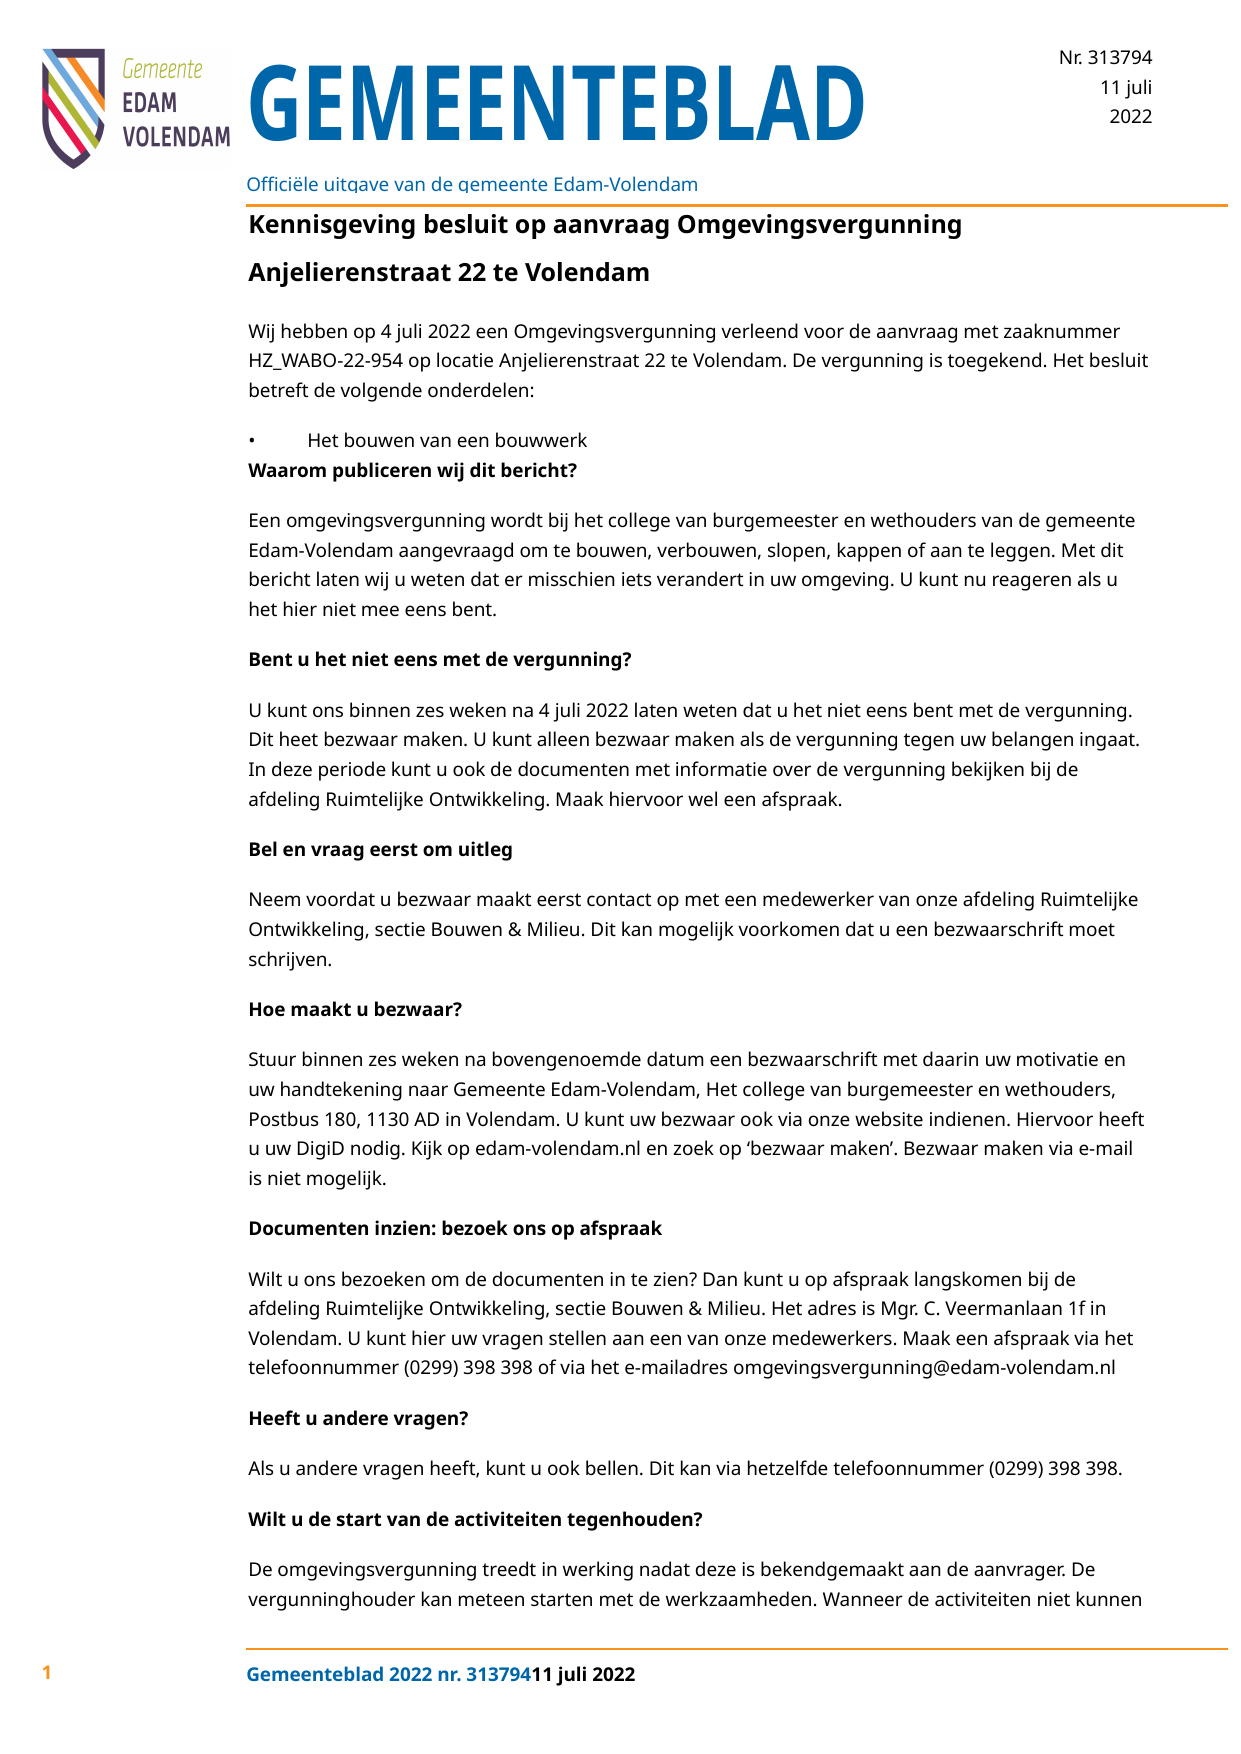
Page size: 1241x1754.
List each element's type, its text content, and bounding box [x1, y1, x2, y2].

text Kennisgeving besluit op aanvraag Omgevingsvergunning Anjelierenstraat 22 te Volendam [248, 207, 1152, 288]
text Waarom publiceren wij dit bericht? [248, 457, 1152, 483]
text Bent u het niet eens met de vergunning? [248, 647, 1152, 672]
text Neem voordat u bezwaar maakt eerst contact op met een medewerker van onze afdeling Ruimtelijke Ontwikkeling, sectie Bouwen & Milieu. Dit kan mogelijk voorkomen dat u een bezwaarschrift moet schrijven. [248, 887, 1152, 972]
picture [41, 47, 231, 172]
text Stuur binnen zes weken na bovengenoemde datum een bezwaarschrift met daarin uw motivatie en uw handtekening naar Gemeente Edam-Volendam, Het college van burgemeester en wethouders, Postbus 180, 1130 AD in Volendam. U kunt uw bezwaar ook via onze website indienen. Hiervoor heeft u uw DigiD nodig. Kijk op edam-volendam.nl en zoek op ‘bezwaar maken’. Bezwaar maken via e-mail is niet mogelijk. [248, 1047, 1152, 1191]
text Een omgevingsvergunning wordt bij het college van burgemeester en wethouders van de gemeente Edam-Volendam aangevraagd om te bouwen, verbouwen, slopen, kappen of aan te leggen. Met dit bericht laten wij u weten dat er misschien iets verandert in uw omgeving. U kunt nu reageren als u het hier niet mee eens bent. [248, 507, 1152, 622]
text Bel en vraag eerst om uitleg [248, 836, 1152, 862]
text Documenten inzien: bezoek ons op afspraak [248, 1215, 1152, 1241]
text U kunt ons binnen zes weken na 4 juli 2022 laten weten dat u het niet eens bent met de vergunning. Dit heet bezwaar maken. U kunt alleen bezwaar maken als de vergunning tegen uw belangen ingaat. In deze periode kunt u ook de documenten met informatie over de vergunning bekijken bij de afdeling Ruimtelijke Ontwikkeling. Maak hiervoor wel een afspraak. [248, 697, 1152, 812]
list Het bouwen van een bouwwerk [248, 427, 1152, 453]
text Wilt u de start van de activiteiten tegenhouden? [248, 1506, 1152, 1532]
text Heeft u andere vragen? [248, 1405, 1152, 1431]
text Wij hebben op 4 juli 2022 een Omgevingsvergunning verleend voor de aanvraag met zaaknummer HZ_WABO-22-954 op locatie Anjelierenstraat 22 te Volendam. De vergunning is toegekend. Het besluit betreft de volgende onderdelen: [248, 318, 1152, 403]
text Als u andere vragen heeft, kunt u ook bellen. Dit kan via hetzelfde telefoonnummer (0299) 398 398. [248, 1455, 1152, 1481]
text Hoe maakt u bezwaar? [248, 996, 1152, 1022]
text Wilt u ons bezoeken om de documenten in te zien? Dan kunt u op afspraak langskomen bij de afdeling Ruimtelijke Ontwikkeling, sectie Bouwen & Milieu. Het adres is Mgr. C. Veermanlaan 1f in Volendam. U kunt hier uw vragen stellen aan een van onze medewerkers. Maak een afspraak via het telefoonnummer (0299) 398 398 of via het e-mailadres omgevingsvergunning@edam-volendam.nl [248, 1266, 1152, 1380]
text De omgevingsvergunning treedt in werking nadat deze is bekendgemaakt aan de aanvrager. De vergunninghouder kan meteen starten met de werkzaamheden. Wanneer de activiteiten niet kunnen [248, 1556, 1152, 1612]
